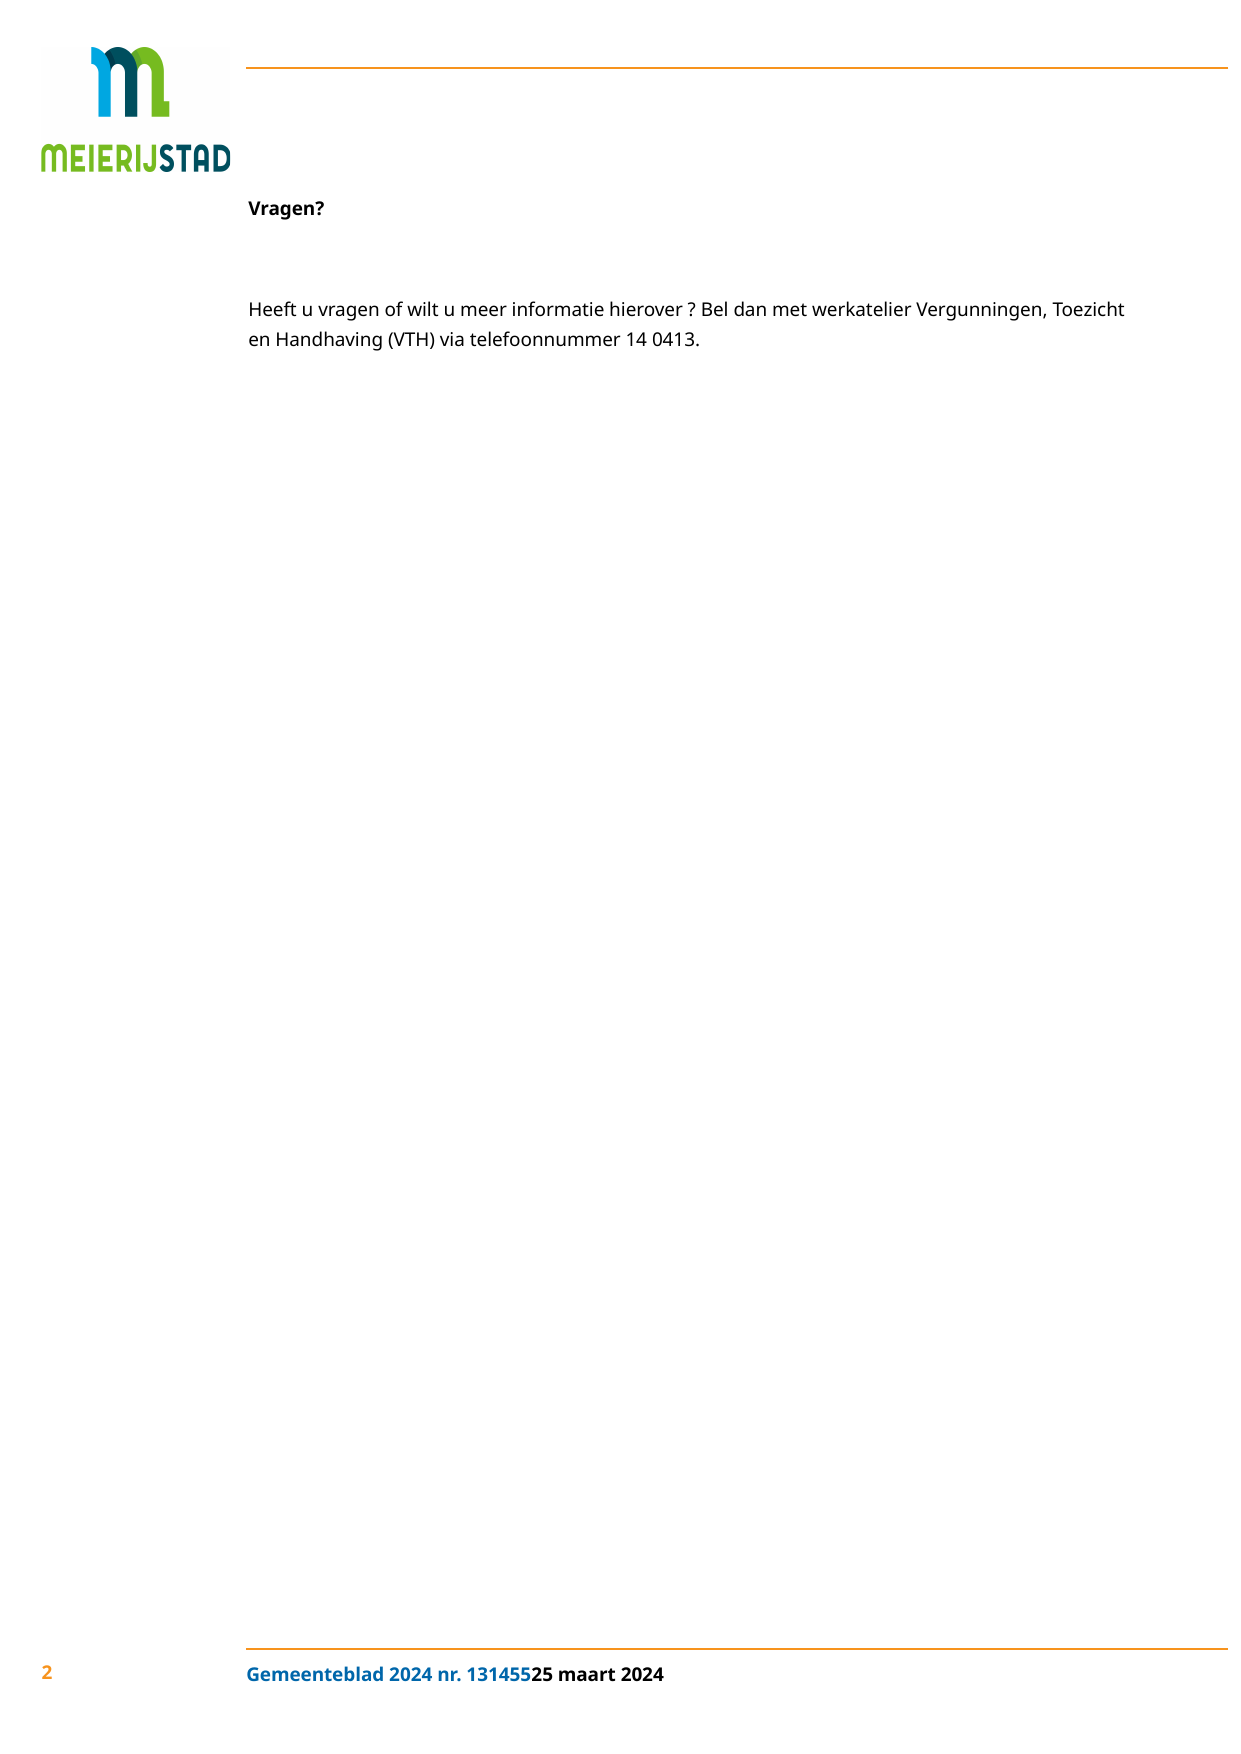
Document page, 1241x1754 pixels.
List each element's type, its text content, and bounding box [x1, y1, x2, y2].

picture [41, 47, 231, 172]
text Vragen? [248, 196, 1152, 221]
text Heeft u vragen of wilt u meer informatie hierover ? Bel dan met werkatelier Vergunningen, Toezicht en Handhaving (VTH) via telefoonnummer 14 0413. [248, 296, 1152, 352]
